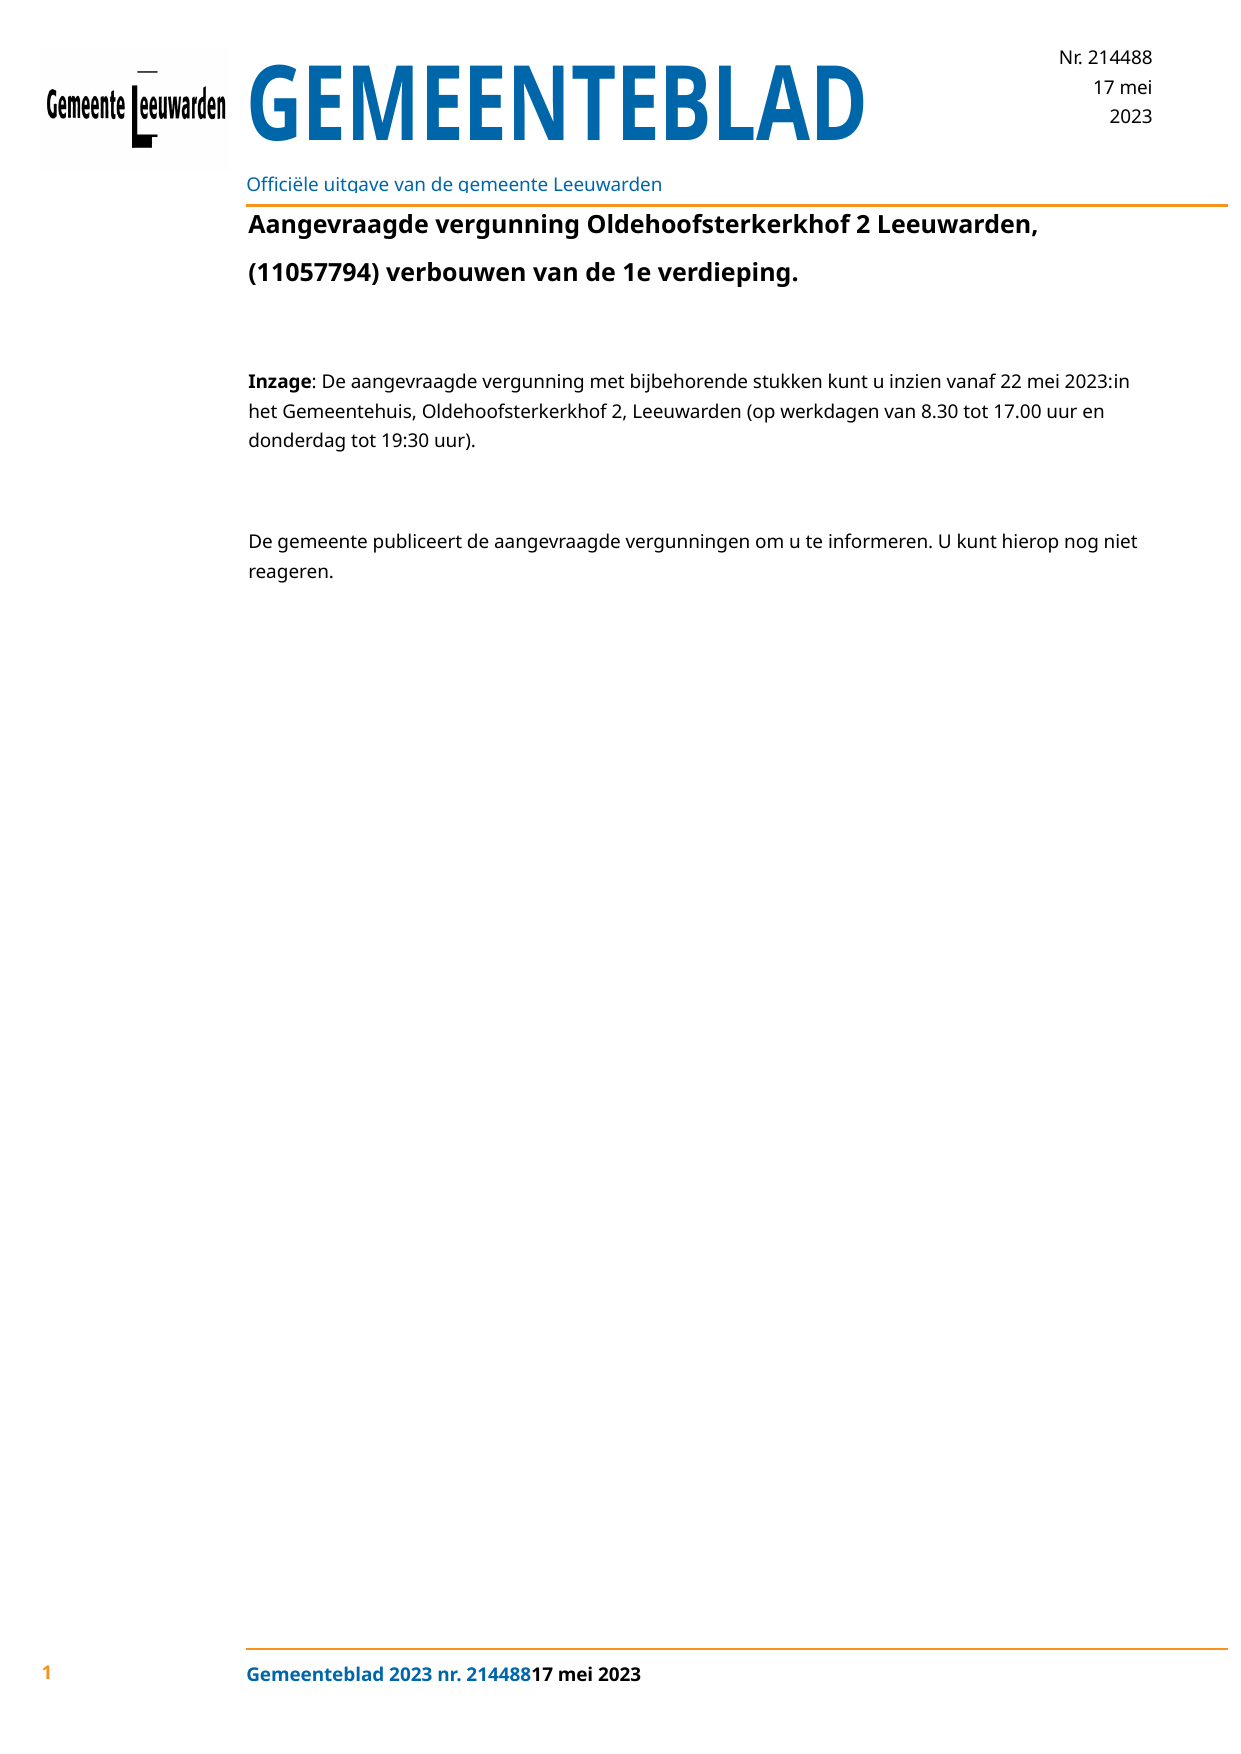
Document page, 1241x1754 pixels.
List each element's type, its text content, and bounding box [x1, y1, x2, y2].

text Inzage: De aangevraagde vergunning met bijbehorende stukken kunt u inzien vanaf 22 mei 2023:in het Gemeentehuis, Oldehoofsterkerkhof 2, Leeuwarden (op werkdagen van 8.30 tot 17.00 uur en donderdag tot 19:30 uur). [248, 368, 1152, 453]
picture [41, 47, 231, 172]
text Aangevraagde vergunning Oldehoofsterkerkhof 2 Leeuwarden, (11057794) verbouwen van de 1e verdieping. [248, 207, 1152, 288]
text De gemeente publiceert de aangevraagde vergunningen om u te informeren. U kunt hierop nog niet reageren. [248, 528, 1152, 584]
